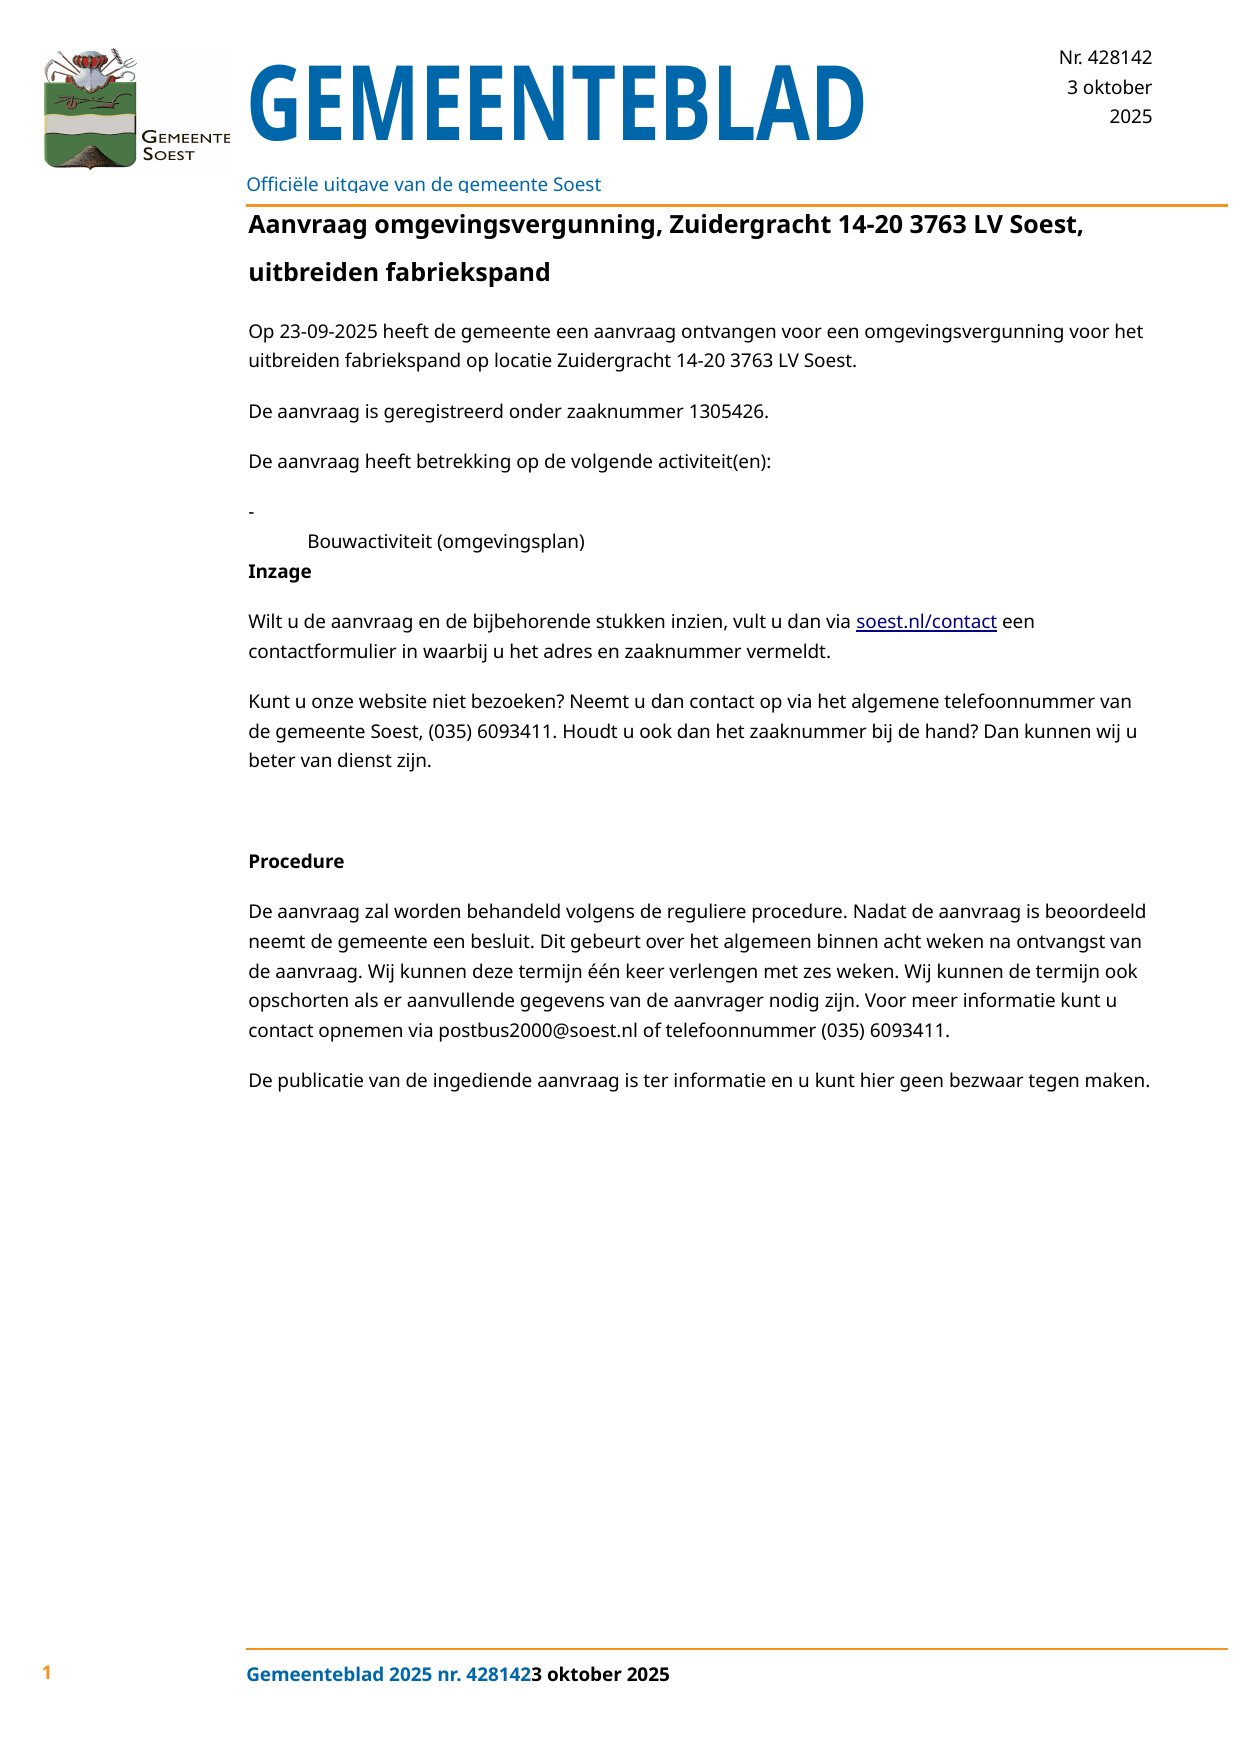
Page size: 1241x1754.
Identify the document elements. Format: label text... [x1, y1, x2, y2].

picture [41, 47, 231, 172]
text Kunt u onze website niet bezoeken? Neemt u dan contact op via het algemene telefoonnummer van de gemeente Soest, (035) 6093411. Houdt u ook dan het zaaknummer bij de hand? Dan kunnen wij u beter van dienst zijn. [248, 688, 1152, 773]
text Wilt u de aanvraag en de bijbehorende stukken inzien, vult u dan via soest.nl/contact een contactformulier in waarbij u het adres en zaaknummer vermeldt. [248, 608, 1152, 664]
text De aanvraag is geregistreerd onder zaaknummer 1305426. [248, 398, 1152, 424]
text Procedure [248, 848, 1152, 874]
text De aanvraag zal worden behandeld volgens de reguliere procedure. Nadat de aanvraag is beoordeeld neemt de gemeente een besluit. Dit gebeurt over het algemeen binnen acht weken na ontvangst van de aanvraag. Wij kunnen deze termijn één keer verlengen met zes weken. Wij kunnen de termijn ook opschorten als er aanvullende gegevens van de aanvrager nodig zijn. Voor meer informatie kunt u contact opnemen via postbus2000@soest.nl of telefoonnummer (035) 6093411. [248, 899, 1152, 1043]
text Op 23-09-2025 heeft de gemeente een aanvraag ontvangen voor een omgevingsvergunning voor het uitbreiden fabriekspand op locatie Zuidergracht 14-20 3763 LV Soest. [248, 318, 1152, 373]
text De publicatie van de ingediende aanvraag is ter informatie en u kunt hier geen bezwaar tegen maken. [248, 1067, 1152, 1093]
text De aanvraag heeft betrekking op de volgende activiteit(en): [248, 448, 1152, 474]
text Aanvraag omgevingsvergunning, Zuidergracht 14-20 3763 LV Soest, uitbreiden fabriekspand [248, 207, 1152, 288]
text Inzage [248, 558, 1152, 584]
list Bouwactiviteit (omgevingsplan) [248, 528, 1152, 554]
